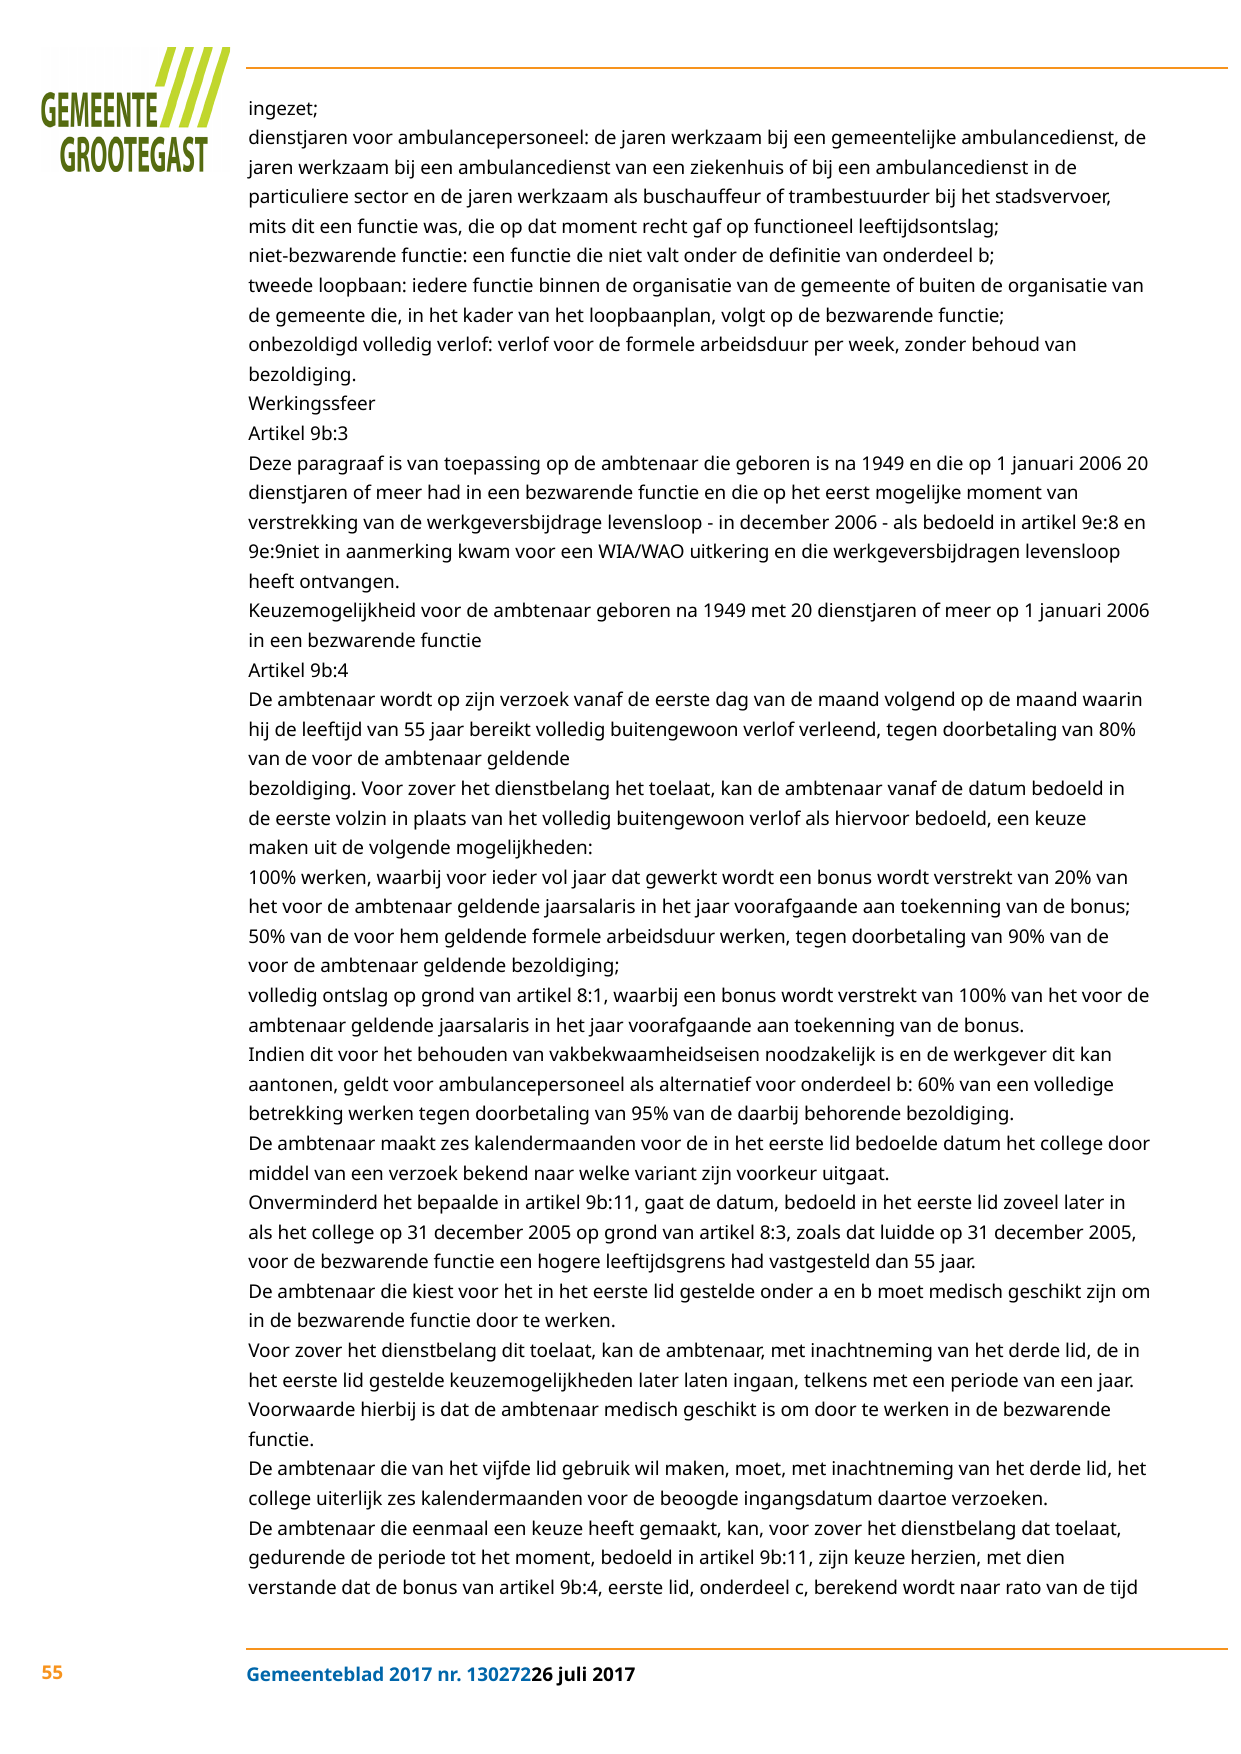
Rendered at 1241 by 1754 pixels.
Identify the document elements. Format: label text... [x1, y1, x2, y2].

text ingezet; [248, 95, 1152, 121]
text bezoldiging. Voor zover het dienstbelang het toelaat, kan de ambtenaar vanaf de datum bedoeld in de eerste volzin in plaats van het volledig buitengewoon verlof als hiervoor bedoeld, een keuze maken uit de volgende mogelijkheden: [248, 775, 1152, 860]
text 100% werken, waarbij voor ieder vol jaar dat gewerkt wordt een bonus wordt verstrekt van 20% van het voor de ambtenaar geldende jaarsalaris in het jaar voorafgaande aan toekenning van de bonus; [248, 864, 1152, 919]
text tweede loopbaan: iedere functie binnen de organisatie van de gemeente of buiten de organisatie van de gemeente die, in het kader van het loopbaanplan, volgt op de bezwarende functie; [248, 272, 1152, 328]
text niet-bezwarende functie: een functie die niet valt onder de definitie van onderdeel b; [248, 243, 1152, 268]
text Onverminderd het bepaalde in artikel 9b:11, gaat de datum, bedoeld in het eerste lid zoveel later in als het college op 31 december 2005 op grond van artikel 8:3, zoals dat luidde op 31 december 2005, voor de bezwarende functie een hogere leeftijdsgrens had vastgesteld dan 55 jaar. [248, 1189, 1152, 1274]
text onbezoldigd volledig verlof: verlof voor de formele arbeidsduur per week, zonder behoud van bezoldiging. [248, 331, 1152, 387]
text Artikel 9b:4 [248, 657, 1152, 683]
picture [41, 47, 231, 172]
text Keuzemogelijkheid voor de ambtenaar geboren na 1949 met 20 dienstjaren of meer op 1 januari 2006 in een bezwarende functie [248, 598, 1152, 653]
text 50% van de voor hem geldende formele arbeidsduur werken, tegen doorbetaling van 90% van de voor de ambtenaar geldende bezoldiging; [248, 923, 1152, 978]
text Deze paragraaf is van toepassing op de ambtenaar die geboren is na 1949 en die op 1 januari 2006 20 dienstjaren of meer had in een bezwarende functie en die op het eerst mogelijke moment van verstrekking van de werkgeversbijdrage levensloop - in december 2006 - als bedoeld in artikel 9e:8 en 9e:9niet in aanmerking kwam voor een WIA/WAO uitkering en die werkgeversbijdragen levensloop heeft ontvangen. [248, 450, 1152, 594]
text De ambtenaar die kiest voor het in het eerste lid gestelde onder a en b moet medisch geschikt zijn om in de bezwarende functie door te werken. [248, 1278, 1152, 1333]
text volledig ontslag op grond van artikel 8:1, waarbij een bonus wordt verstrekt van 100% van het voor de ambtenaar geldende jaarsalaris in het jaar voorafgaande aan toekenning van de bonus. [248, 982, 1152, 1038]
text Artikel 9b:3 [248, 420, 1152, 446]
text Voor zover het dienstbelang dit toelaat, kan de ambtenaar, met inachtneming van het derde lid, de in het eerste lid gestelde keuzemogelijkheden later laten ingaan, telkens met een periode van een jaar. Voorwaarde hierbij is dat de ambtenaar medisch geschikt is om door te werken in de bezwarende functie. [248, 1337, 1152, 1452]
text dienstjaren voor ambulancepersoneel: de jaren werkzaam bij een gemeentelijke ambulancedienst, de jaren werkzaam bij een ambulancedienst van een ziekenhuis of bij een ambulancedienst in de particuliere sector en de jaren werkzaam als buschauffeur of trambestuurder bij het stadsvervoer, mits dit een functie was, die op dat moment recht gaf op functioneel leeftijdsontslag; [248, 124, 1152, 239]
text Werkingssfeer [248, 391, 1152, 416]
text De ambtenaar maakt zes kalendermaanden voor de in het eerste lid bedoelde datum het college door middel van een verzoek bekend naar welke variant zijn voorkeur uitgaat. [248, 1130, 1152, 1186]
text De ambtenaar wordt op zijn verzoek vanaf de eerste dag van de maand volgend op de maand waarin hij de leeftijd van 55 jaar bereikt volledig buitengewoon verlof verleend, tegen doorbetaling van 80% van de voor de ambtenaar geldende [248, 686, 1152, 771]
text De ambtenaar die van het vijfde lid gebruik wil maken, moet, met inachtneming van het derde lid, het college uiterlijk zes kalendermaanden voor de beoogde ingangsdatum daartoe verzoeken. [248, 1456, 1152, 1511]
text De ambtenaar die eenmaal een keuze heeft gemaakt, kan, voor zover het dienstbelang dat toelaat, gedurende de periode tot het moment, bedoeld in artikel 9b:11, zijn keuze herzien, met dien verstande dat de bonus van artikel 9b:4, eerste lid, onderdeel c, berekend wordt naar rato van de tijd [248, 1515, 1152, 1600]
text Indien dit voor het behouden van vakbekwaamheidseisen noodzakelijk is en de werkgever dit kan aantonen, geldt voor ambulancepersoneel als alternatief voor onderdeel b: 60% van een volledige betrekking werken tegen doorbetaling van 95% van de daarbij behorende bezoldiging. [248, 1041, 1152, 1126]
